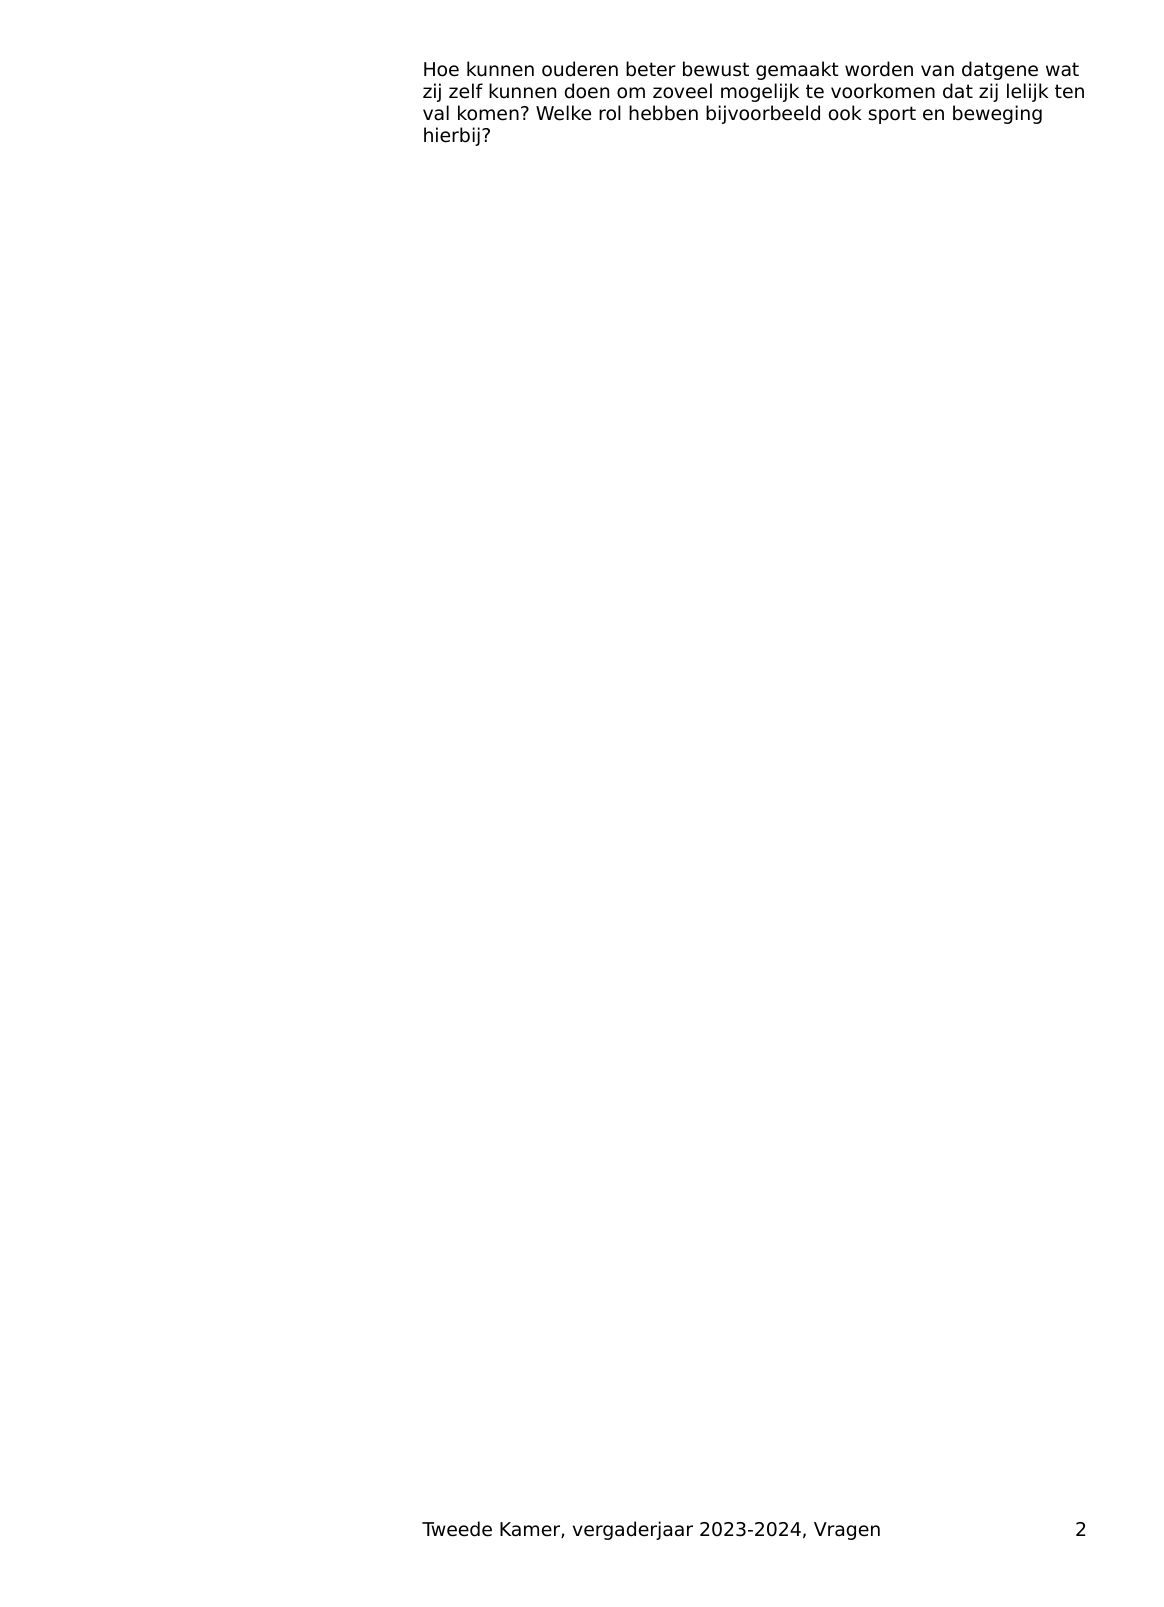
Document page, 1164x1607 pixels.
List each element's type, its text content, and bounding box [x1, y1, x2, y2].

text Hoe kunnen ouderen beter bewust gemaakt worden van datgene wat zij zelf kunnen doen om zoveel mogelijk te voorkomen dat zij lelijk ten val komen? Welke rol hebben bijvoorbeeld ook sport en beweging hierbij? [422, 59, 1087, 147]
